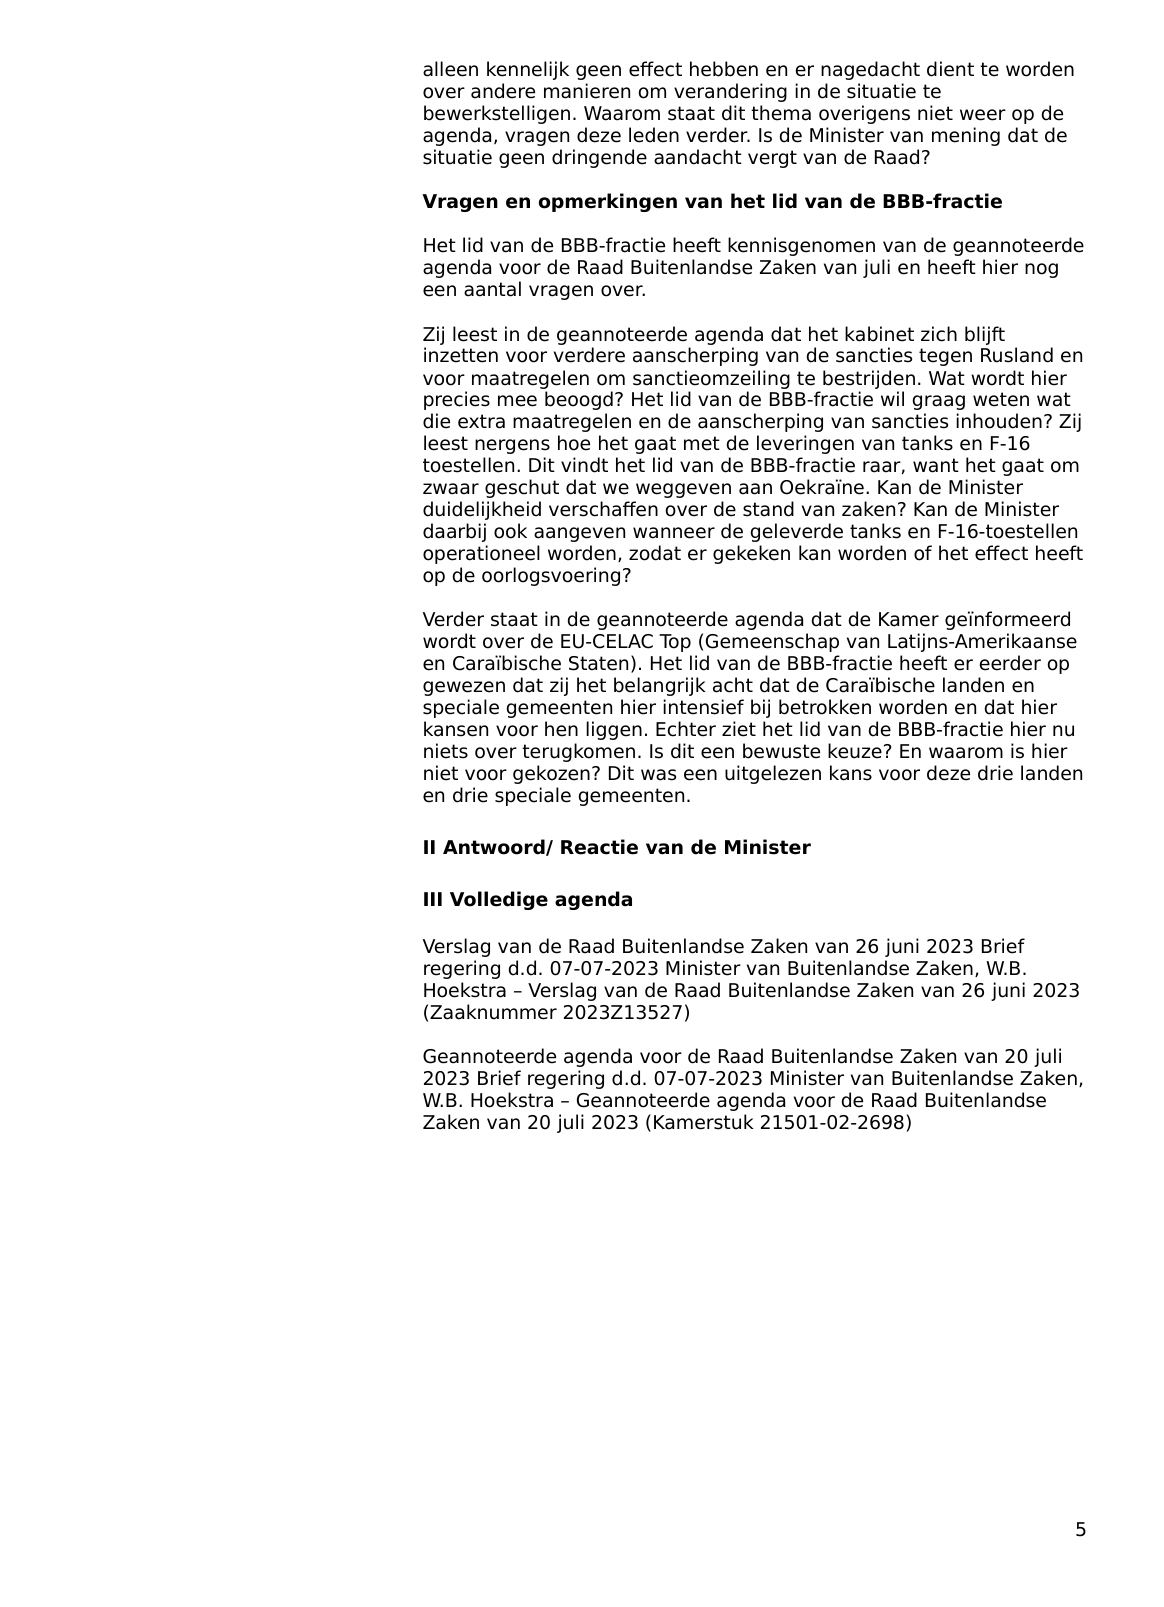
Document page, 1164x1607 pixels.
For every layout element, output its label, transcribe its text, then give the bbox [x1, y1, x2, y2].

subtitle Vragen en opmerkingen van het lid van de BBB-fractie [422, 191, 1087, 213]
subtitle III Volledige agenda [422, 889, 1087, 911]
text alleen kennelijk geen effect hebben en er nagedacht dient te worden over andere manieren om verandering in de situatie te bewerkstelligen. Waarom staat dit thema overigens niet weer op de agenda, vragen deze leden verder. Is de Minister van mening dat de situatie geen dringende aandacht vergt van de Raad? [422, 59, 1087, 169]
text Zij leest in de geannoteerde agenda dat het kabinet zich blijft inzetten voor verdere aanscherping van de sancties tegen Rusland en voor maatregelen om sanctieomzeiling te bestrijden. Wat wordt hier precies mee beoogd? Het lid van de BBB-fractie wil graag weten wat die extra maatregelen en de aanscherping van sancties inhouden? Zij leest nergens hoe het gaat met de leveringen van tanks en F-16 toestellen. Dit vindt het lid van de BBB-fractie raar, want het gaat om zwaar geschut dat we weggeven aan Oekraïne. Kan de Minister duidelijkheid verschaffen over de stand van zaken? Kan de Minister daarbij ook aangeven wanneer de geleverde tanks en F-16-toestellen operationeel worden, zodat er gekeken kan worden of het effect heeft op de oorlogsvoering? [422, 323, 1087, 587]
text Het lid van de BBB-fractie heeft kennisgenomen van de geannoteerde agenda voor de Raad Buitenlandse Zaken van juli en heeft hier nog een aantal vragen over. [422, 235, 1087, 301]
text Verder staat in de geannoteerde agenda dat de Kamer geïnformeerd wordt over de EU-CELAC Top (Gemeenschap van Latijns-Amerikaanse en Caraïbische Staten). Het lid van de BBB-fractie heeft er eerder op gewezen dat zij het belangrijk acht dat de Caraïbische landen en speciale gemeenten hier intensief bij betrokken worden en dat hier kansen voor hen liggen. Echter ziet het lid van de BBB-fractie hier nu niets over terugkomen. Is dit een bewuste keuze? En waarom is hier niet voor gekozen? Dit was een uitgelezen kans voor deze drie landen en drie speciale gemeenten. [422, 609, 1087, 807]
text Geannoteerde agenda voor de Raad Buitenlandse Zaken van 20 juli 2023 Brief regering d.d. 07-07-2023 Minister van Buitenlandse Zaken, W.B. Hoekstra – Geannoteerde agenda voor de Raad Buitenlandse Zaken van 20 juli 2023 (Kamerstuk 21501-02-2698) [422, 1046, 1087, 1134]
subtitle II Antwoord/ Reactie van de Minister [422, 837, 1087, 859]
text Verslag van de Raad Buitenlandse Zaken van 26 juni 2023 Brief regering d.d. 07-07-2023 Minister van Buitenlandse Zaken, W.B. Hoekstra – Verslag van de Raad Buitenlandse Zaken van 26 juni 2023 (Zaaknummer 2023Z13527) [422, 936, 1087, 1024]
